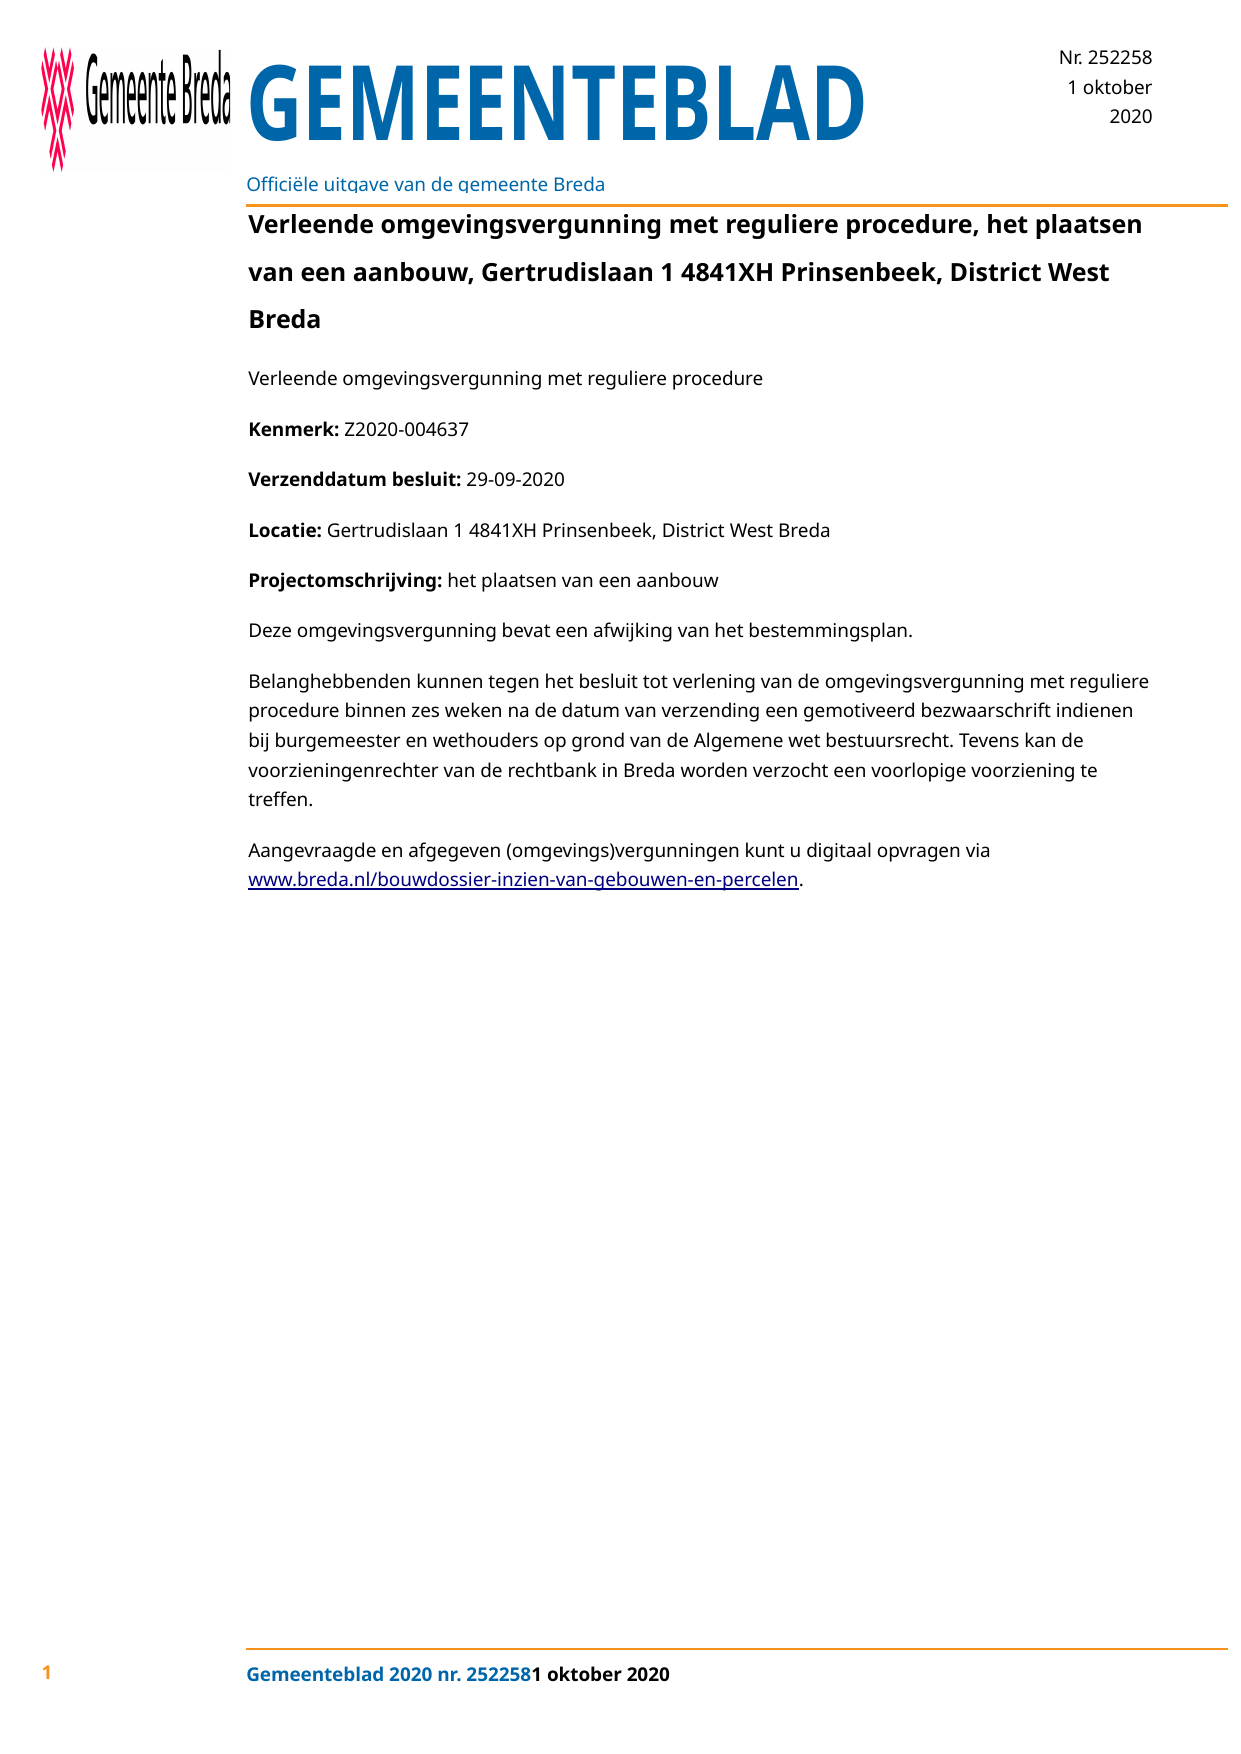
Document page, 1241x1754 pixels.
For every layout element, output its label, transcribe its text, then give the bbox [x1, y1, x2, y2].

text Aangevraagde en afgegeven (omgevings)vergunningen kunt u digitaal opvragen via www.breda.nl/bouwdossier-inzien-van-gebouwen-en-percelen. [248, 837, 1152, 892]
text Belanghebbenden kunnen tegen het besluit tot verlening van de omgevingsvergunning met reguliere procedure binnen zes weken na de datum van verzending een gemotiveerd bezwaarschrift indienen bij burgemeester en wethouders op grond van de Algemene wet bestuursrecht. Tevens kan de voorzieningenrechter van de rechtbank in Breda worden verzocht een voorlopige voorziening te treffen. [248, 668, 1152, 812]
text Verleende omgevingsvergunning met reguliere procedure [248, 366, 1152, 391]
text Deze omgevingsvergunning bevat een afwijking van het bestemmingsplan. [248, 618, 1152, 643]
text Projectomschrijving: het plaatsen van een aanbouw [248, 567, 1152, 593]
text Verzenddatum besluit: 29-09-2020 [248, 466, 1152, 492]
text Verleende omgevingsvergunning met reguliere procedure, het plaatsen van een aanbouw, Gertrudislaan 1 4841XH Prinsenbeek, District West Breda [248, 207, 1152, 336]
text Locatie: Gertrudislaan 1 4841XH Prinsenbeek, District West Breda [248, 517, 1152, 542]
text Kenmerk: Z2020-004637 [248, 416, 1152, 442]
picture [41, 47, 231, 172]
